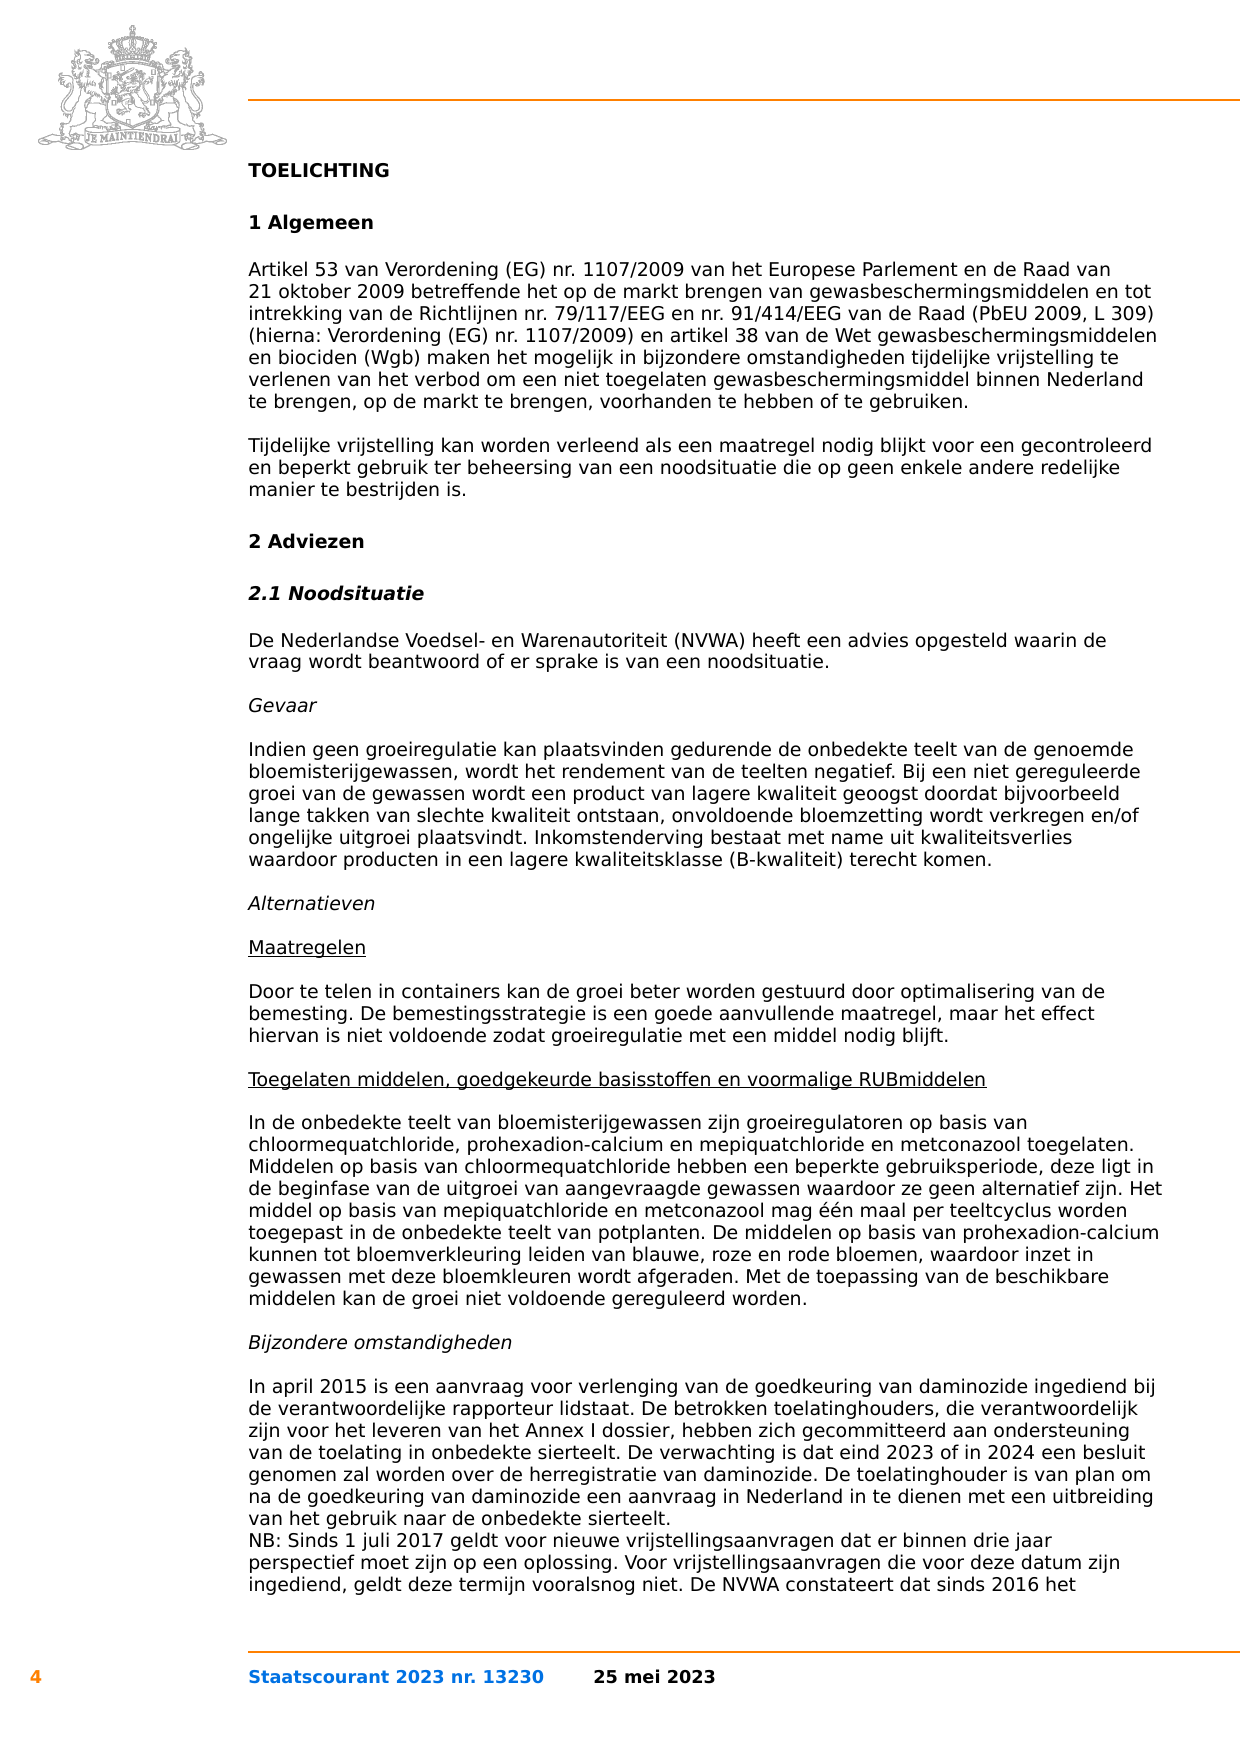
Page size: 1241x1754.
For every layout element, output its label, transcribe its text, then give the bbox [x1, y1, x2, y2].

text Artikel 53 van Verordening (EG) nr. 1107/2009 van het Europese Parlement en de Raad van 21 oktober 2009 betreffende het op de markt brengen van gewasbeschermingsmiddelen en tot intrekking van de Richtlijnen nr. 79/117/EEG en nr. 91/414/EEG van de Raad (PbEU 2009, L 309) (hierna: Verordening (EG) nr. 1107/2009) en artikel 38 van de Wet gewasbeschermingsmiddelen en biociden (Wgb) maken het mogelijk in bijzondere omstandigheden tijdelijke vrijstelling te verlenen van het verbod om een niet toegelaten gewasbeschermingsmiddel binnen Nederland te brengen, op de markt te brengen, voorhanden te hebben of te gebruiken. [248, 259, 1163, 413]
subtitle 2.1 Noodsituatie [248, 582, 1163, 604]
text Indien geen groeiregulatie kan plaatsvinden gedurende de onbedekte teelt van de genoemde bloemisterijgewassen, wordt het rendement van de teelten negatief. Bij een niet gereguleerde groei van de gewassen wordt een product van lagere kwaliteit geoogst doordat bijvoorbeeld lange takken van slechte kwaliteit ontstaan, onvoldoende bloemzetting wordt verkregen en/of ongelijke uitgroei plaatsvindt. Inkomstenderving bestaat met name uit kwaliteitsverlies waardoor producten in een lagere kwaliteitsklasse (B-kwaliteit) terecht komen. [248, 739, 1163, 871]
subtitle Gevaar [248, 695, 1163, 717]
text In april 2015 is een aanvraag voor verlenging van de goedkeuring van daminozide ingediend bij de verantwoordelijke rapporteur lidstaat. De betrokken toelatinghouders, die verantwoordelijk zijn voor het leveren van het Annex I dossier, hebben zich gecommitteerd aan ondersteuning van de toelating in onbedekte sierteelt. De verwachting is dat eind 2023 of in 2024 een besluit genomen zal worden over de herregistratie van daminozide. De toelatinghouder is van plan om na de goedkeuring van daminozide een aanvraag in Nederland in te dienen met een uitbreiding van het gebruik naar de onbedekte sierteelt. [248, 1376, 1163, 1530]
subtitle 2 Adviezen [248, 531, 1163, 552]
picture [38, 25, 227, 150]
text NB: Sinds 1 juli 2017 geldt voor nieuwe vrijstellingsaanvragen dat er binnen drie jaar perspectief moet zijn op een oplossing. Voor vrijstellingsaanvragen die voor deze datum zijn ingediend, geldt deze termijn vooralsnog niet. De NVWA constateert dat sinds 2016 het [248, 1530, 1163, 1596]
subtitle Maatregelen [248, 937, 1163, 959]
text Door te telen in containers kan de groei beter worden gestuurd door optimalisering van de bemesting. De bemestingsstrategie is een goede aanvullende maatregel, maar het effect hiervan is niet voldoende zodat groeiregulatie met een middel nodig blijft. [248, 981, 1163, 1047]
subtitle Bijzondere omstandigheden [248, 1332, 1163, 1354]
subtitle TOELICHTING [248, 160, 1163, 182]
text Tijdelijke vrijstelling kan worden verleend als een maatregel nodig blijkt voor een gecontroleerd en beperkt gebruik ter beheersing van een noodsituatie die op geen enkele andere redelijke manier te bestrijden is. [248, 434, 1163, 501]
subtitle Alternatieven [248, 893, 1163, 915]
text De Nederlandse Voedsel- en Warenautoriteit (NVWA) heeft een advies opgesteld waarin de vraag wordt beantwoord of er sprake is van een noodsituatie. [248, 629, 1163, 673]
subtitle Toegelaten middelen, goedgekeurde basisstoffen en voormalige RUBmiddelen [248, 1068, 1163, 1090]
subtitle 1 Algemeen [248, 212, 1163, 234]
text In de onbedekte teelt van bloemisterijgewassen zijn groeiregulatoren op basis van chloormequatchloride, prohexadion-calcium en mepiquatchloride en metconazool toegelaten. Middelen op basis van chloormequatchloride hebben een beperkte gebruiksperiode, deze ligt in de beginfase van de uitgroei van aangevraagde gewassen waardoor ze geen alternatief zijn. Het middel op basis van mepiquatchloride en metconazool mag één maal per teeltcyclus worden toegepast in de onbedekte teelt van potplanten. De middelen op basis van prohexadion-calcium kunnen tot bloemverkleuring leiden van blauwe, roze en rode bloemen, waardoor inzet in gewassen met deze bloemkleuren wordt afgeraden. Met de toepassing van de beschikbare middelen kan de groei niet voldoende gereguleerd worden. [248, 1112, 1163, 1310]
